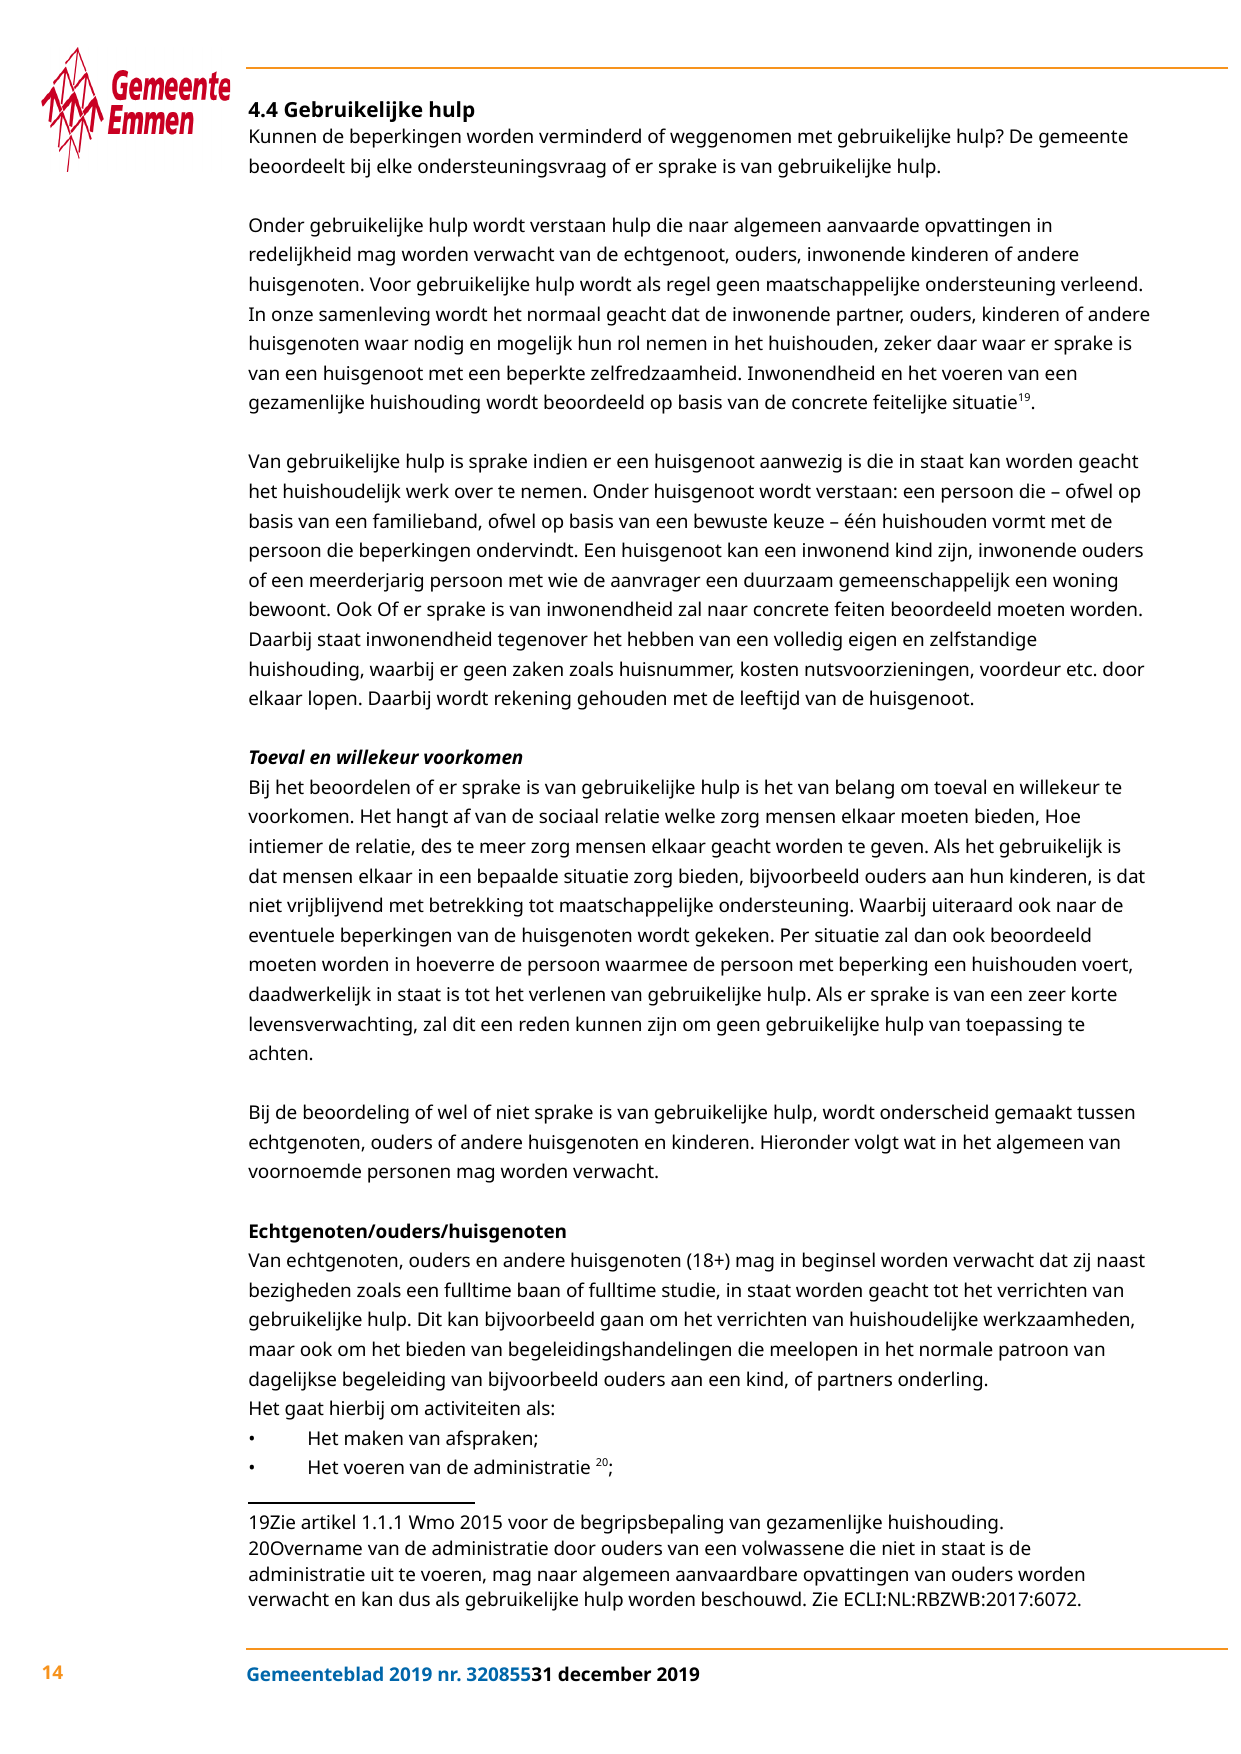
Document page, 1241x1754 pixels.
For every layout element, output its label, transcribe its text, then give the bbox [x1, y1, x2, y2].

text Van gebruikelijke hulp is sprake indien er een huisgenoot aanwezig is die in staat kan worden geacht het huishoudelijk werk over te nemen. Onder huisgenoot wordt verstaan: een persoon die – ofwel op basis van een familieband, ofwel op basis van een bewuste keuze – één huishouden vormt met de persoon die beperkingen ondervindt. Een huisgenoot kan een inwonend kind zijn, inwonende ouders of een meerderjarig persoon met wie de aanvrager een duurzaam gemeenschappelijk een woning bewoont. Ook Of er sprake is van inwonendheid zal naar concrete feiten beoordeeld moeten worden. Daarbij staat inwonendheid tegenover het hebben van een volledig eigen en zelfstandige huishouding, waarbij er geen zaken zoals huisnummer, kosten nutsvoorzieningen, voordeur etc. door elkaar lopen. Daarbij wordt rekening gehouden met de leeftijd van de huisgenoot. [248, 449, 1152, 711]
text Bij het beoordelen of er sprake is van gebruikelijke hulp is het van belang om toeval en willekeur te voorkomen. Het hangt af van de sociaal relatie welke zorg mensen elkaar moeten bieden, Hoe intiemer de relatie, des te meer zorg mensen elkaar geacht worden te geven. Als het gebruikelijk is dat mensen elkaar in een bepaalde situatie zorg bieden, bijvoorbeeld ouders aan hun kinderen, is dat niet vrijblijvend met betrekking tot maatschappelijke ondersteuning. Waarbij uiteraard ook naar de eventuele beperkingen van de huisgenoten wordt gekeken. Per situatie zal dan ook beoordeeld moeten worden in hoeverre de persoon waarmee de persoon met beperking een huishouden voert, daadwerkelijk in staat is tot het verlenen van gebruikelijke hulp. Als er sprake is van een zeer korte levensverwachting, zal dit een reden kunnen zijn om geen gebruikelijke hulp van toepassing te achten. [248, 774, 1152, 1066]
list Overname van de administratie door ouders van een volwassene die niet in staat is de administratie uit te voeren, mag naar algemeen aanvaardbare opvattingen van ouders worden verwacht en kan dus als gebruikelijke hulp worden beschouwd. Zie ECLI:NL:RBZWB:2017:6072. [248, 1535, 1152, 1612]
text Echtgenoten/ouders/huisgenoten [248, 1218, 1152, 1243]
text Toeval en willekeur voorkomen [248, 744, 1152, 770]
text Zie artikel 1.1.1 Wmo 2015 voor de begripsbepaling van gezamenlijke huishouding. [248, 1509, 1152, 1535]
text Kunnen de beperkingen worden verminderd of weggenomen met gebruikelijke hulp? De gemeente beoordeelt bij elke ondersteuningsvraag of er sprake is van gebruikelijke hulp. [248, 123, 1152, 178]
text Onder gebruikelijke hulp wordt verstaan hulp die naar algemeen aanvaarde opvattingen in redelijkheid mag worden verwacht van de echtgenoot, ouders, inwonende kinderen of andere huisgenoten. Voor gebruikelijke hulp wordt als regel geen maatschappelijke ondersteuning verleend. In onze samenleving wordt het normaal geacht dat de inwonende partner, ouders, kinderen of andere huisgenoten waar nodig en mogelijk hun rol nemen in het huishouden, zeker daar waar er sprake is van een huisgenoot met een beperkte zelfredzaamheid. Inwonendheid en het voeren van een gezamenlijke huishouding wordt beoordeeld op basis van de concrete feitelijke situatie. [248, 212, 1152, 415]
text Bij de beoordeling of wel of niet sprake is van gebruikelijke hulp, wordt onderscheid gemaakt tussen echtgenoten, ouders of andere huisgenoten en kinderen. Hieronder volgt wat in het algemeen van voornoemde personen mag worden verwacht. [248, 1099, 1152, 1184]
list Het maken van afspraken; [248, 1425, 1152, 1451]
text Het gaat hierbij om activiteiten als: [248, 1395, 1152, 1421]
picture [41, 47, 231, 172]
text Van echtgenoten, ouders en andere huisgenoten (18+) mag in beginsel worden verwacht dat zij naast bezigheden zoals een fulltime baan of fulltime studie, in staat worden geacht tot het verrichten van gebruikelijke hulp. Dit kan bijvoorbeeld gaan om het verrichten van huishoudelijke werkzaamheden, maar ook om het bieden van begeleidingshandelingen die meelopen in het normale patroon van dagelijkse begeleiding van bijvoorbeeld ouders aan een kind, of partners onderling. [248, 1247, 1152, 1391]
text 4.4 Gebruikelijke hulp [248, 95, 1152, 123]
list Het voeren van de administratie ; [248, 1454, 1152, 1480]
